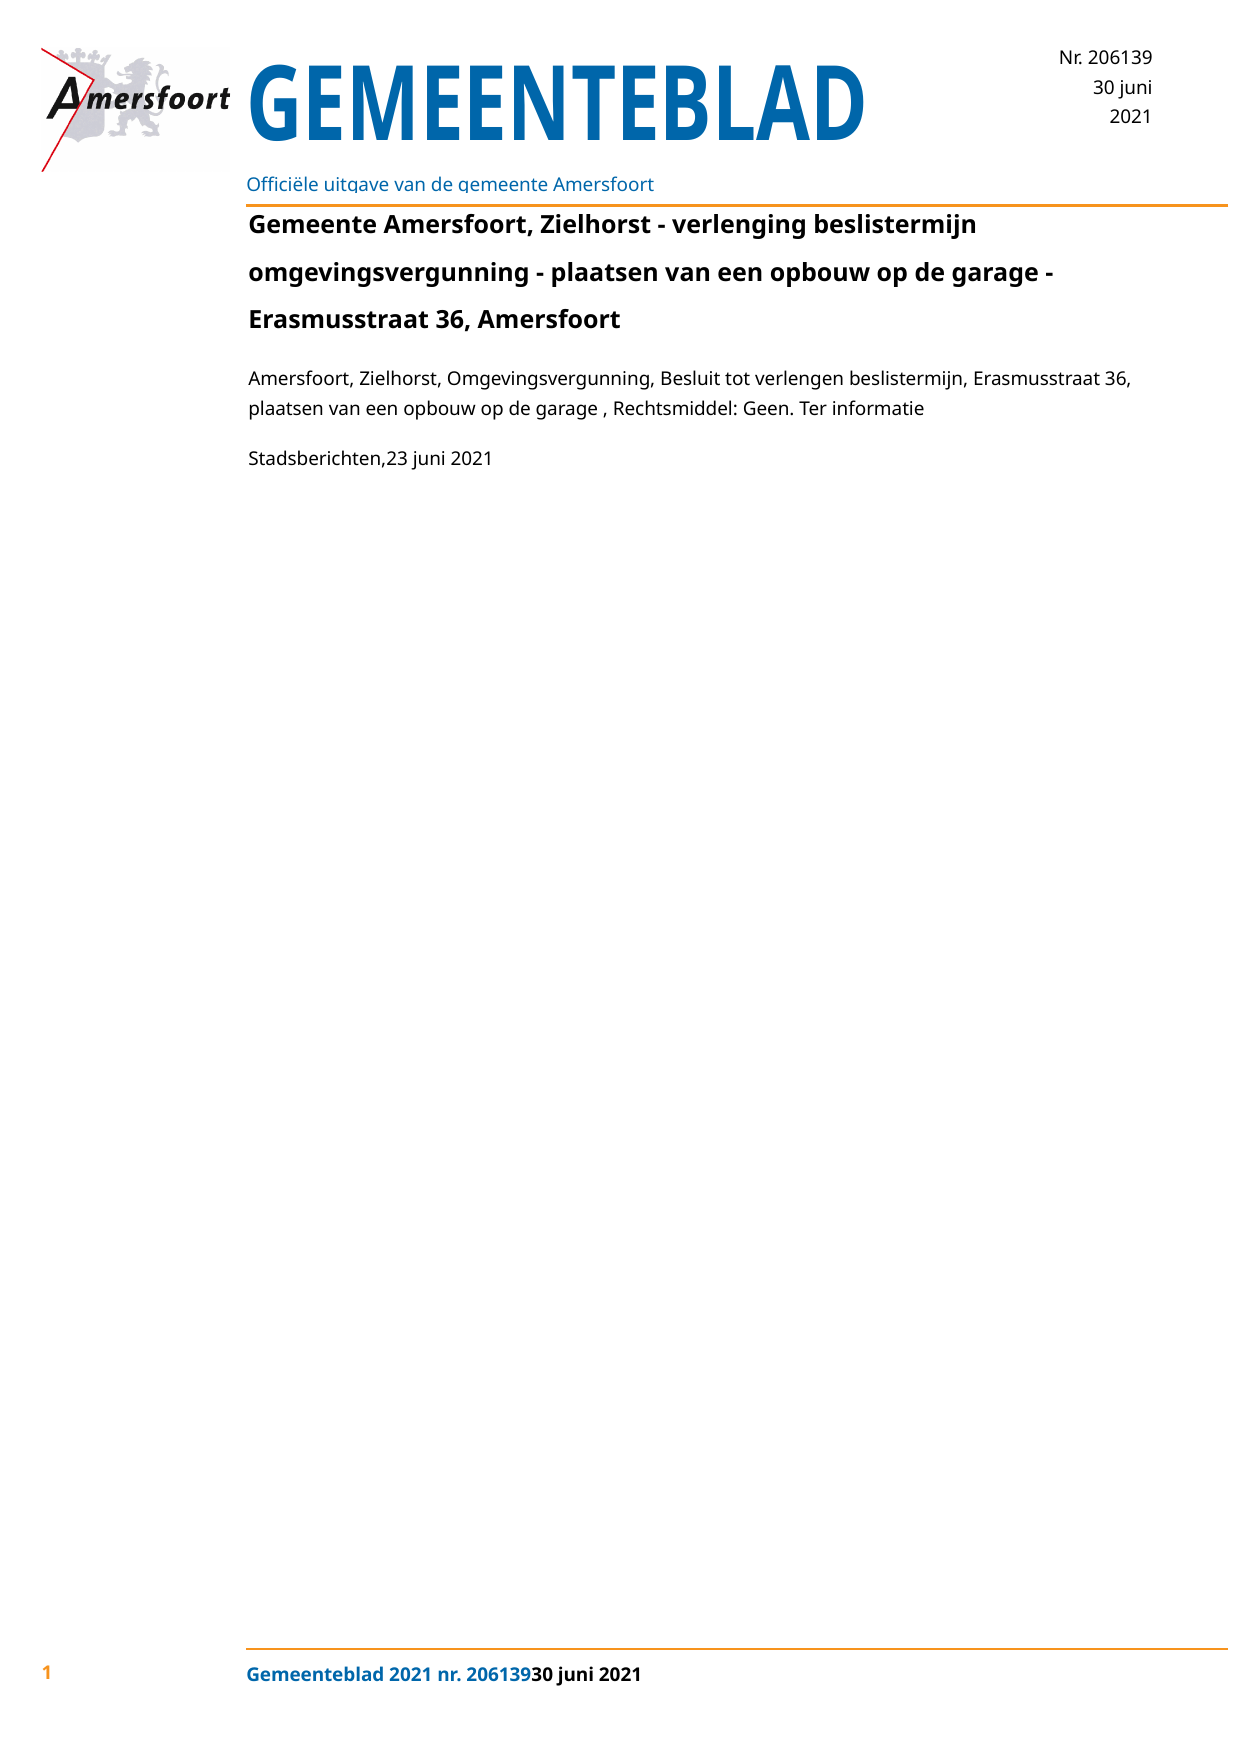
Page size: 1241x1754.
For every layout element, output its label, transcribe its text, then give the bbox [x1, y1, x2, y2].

text Stadsberichten,23 juni 2021 [248, 446, 1152, 471]
text Amersfoort, Zielhorst, Omgevingsvergunning, Besluit tot verlengen beslistermijn, Erasmusstraat 36, plaatsen van een opbouw op de garage , Rechtsmiddel: Geen. Ter informatie [248, 366, 1152, 421]
text Gemeente Amersfoort, Zielhorst - verlenging beslistermijn omgevingsvergunning - plaatsen van een opbouw op de garage - Erasmusstraat 36, Amersfoort [248, 207, 1152, 336]
picture [41, 47, 231, 172]
